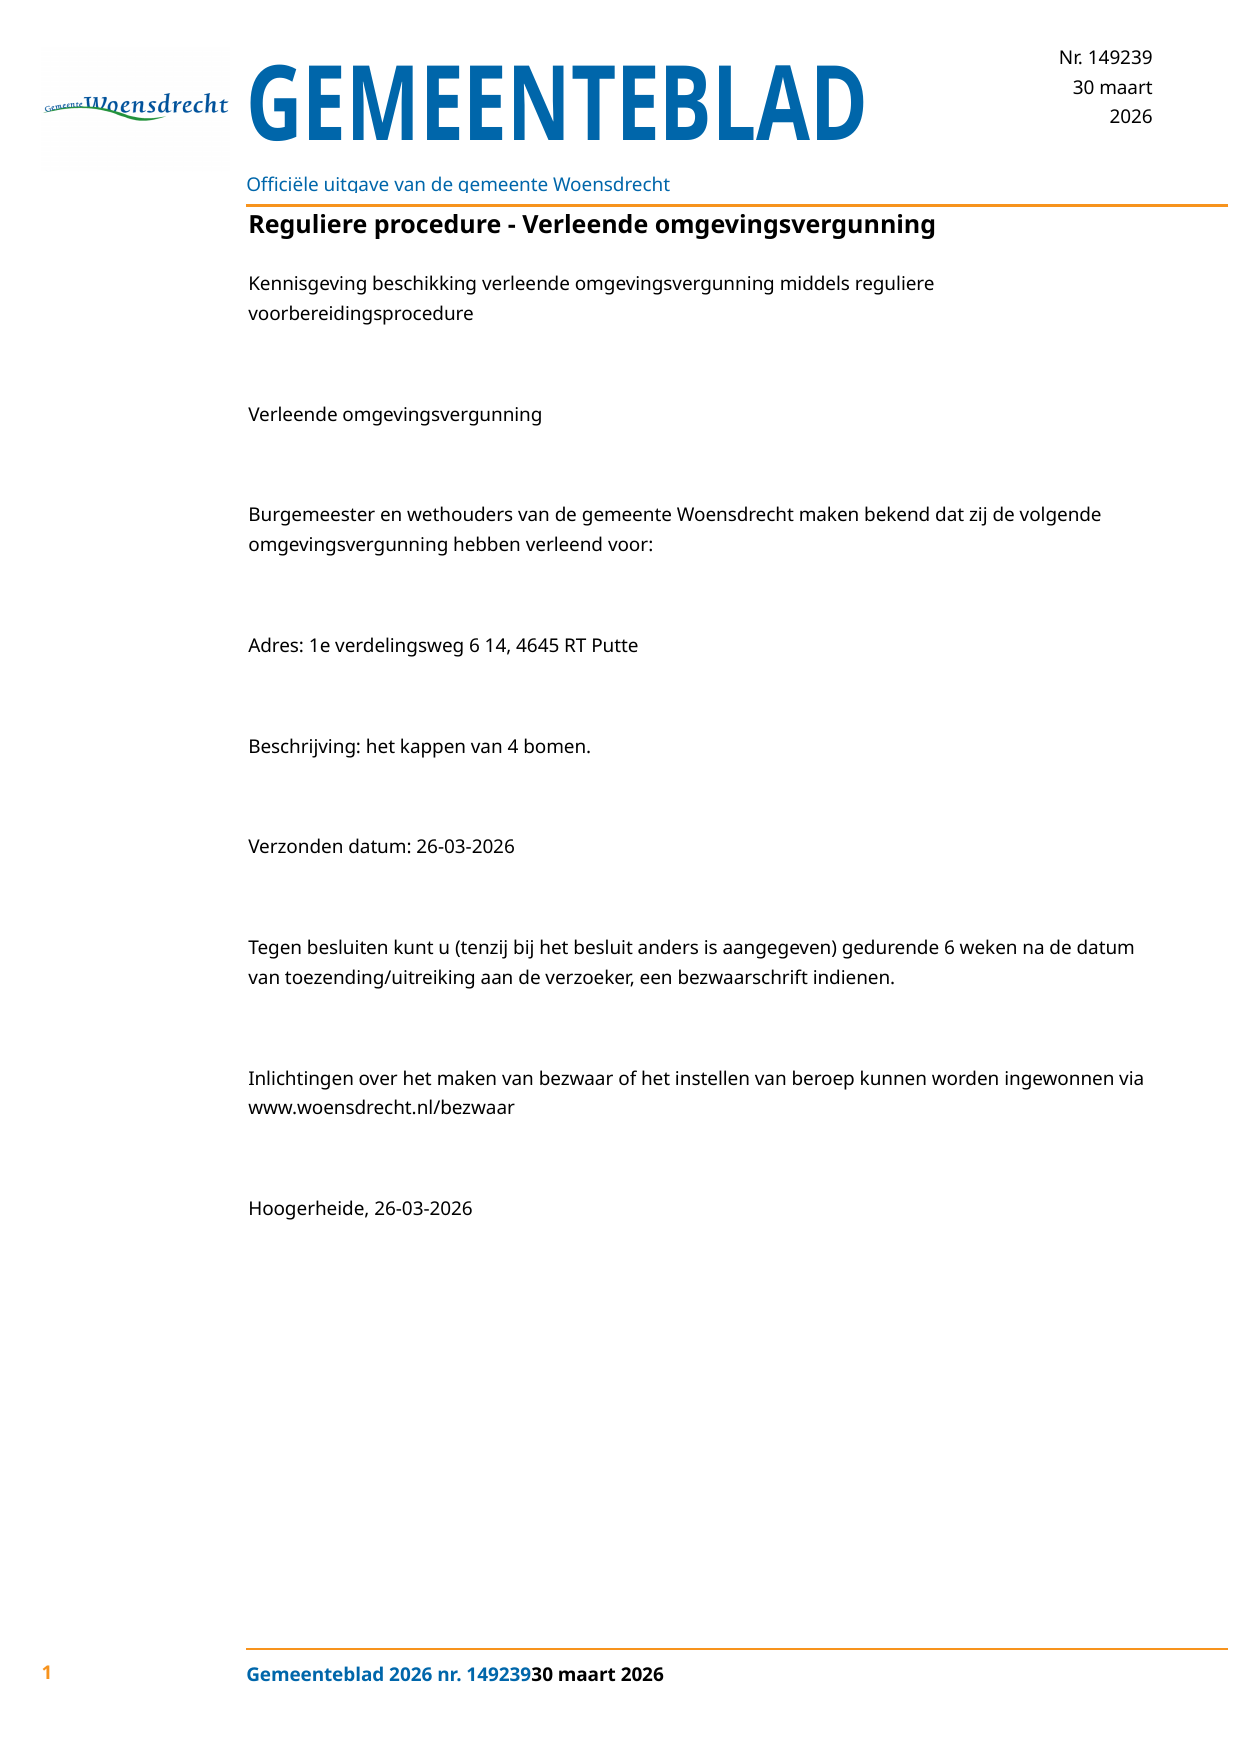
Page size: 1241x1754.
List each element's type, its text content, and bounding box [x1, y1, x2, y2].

text Verzonden datum: 26-03-2026 [248, 834, 1152, 859]
picture [41, 47, 231, 172]
text Burgemeester en wethouders van de gemeente Woensdrecht maken bekend dat zij de volgende omgevingsvergunning hebben verleend voor: [248, 502, 1152, 557]
text Kennisgeving beschikking verleende omgevingsvergunning middels reguliere voorbereidingsprocedure [248, 270, 1152, 326]
text Reguliere procedure - Verleende omgevingsvergunning [248, 207, 1152, 241]
text Hoogerheide, 26-03-2026 [248, 1195, 1152, 1221]
text Verleende omgevingsvergunning [248, 401, 1152, 426]
text Tegen besluiten kunt u (tenzij bij het besluit anders is aangegeven) gedurende 6 weken na de datum van toezending/uitreiking aan de verzoeker, een bezwaarschrift indienen. [248, 934, 1152, 990]
text Adres: 1e verdelingsweg 6 14, 4645 RT Putte [248, 632, 1152, 658]
text Inlichtingen over het maken van bezwaar of het instellen van beroep kunnen worden ingewonnen via www.woensdrecht.nl/bezwaar [248, 1065, 1152, 1120]
text Beschrijving: het kappen van 4 bomen. [248, 733, 1152, 758]
